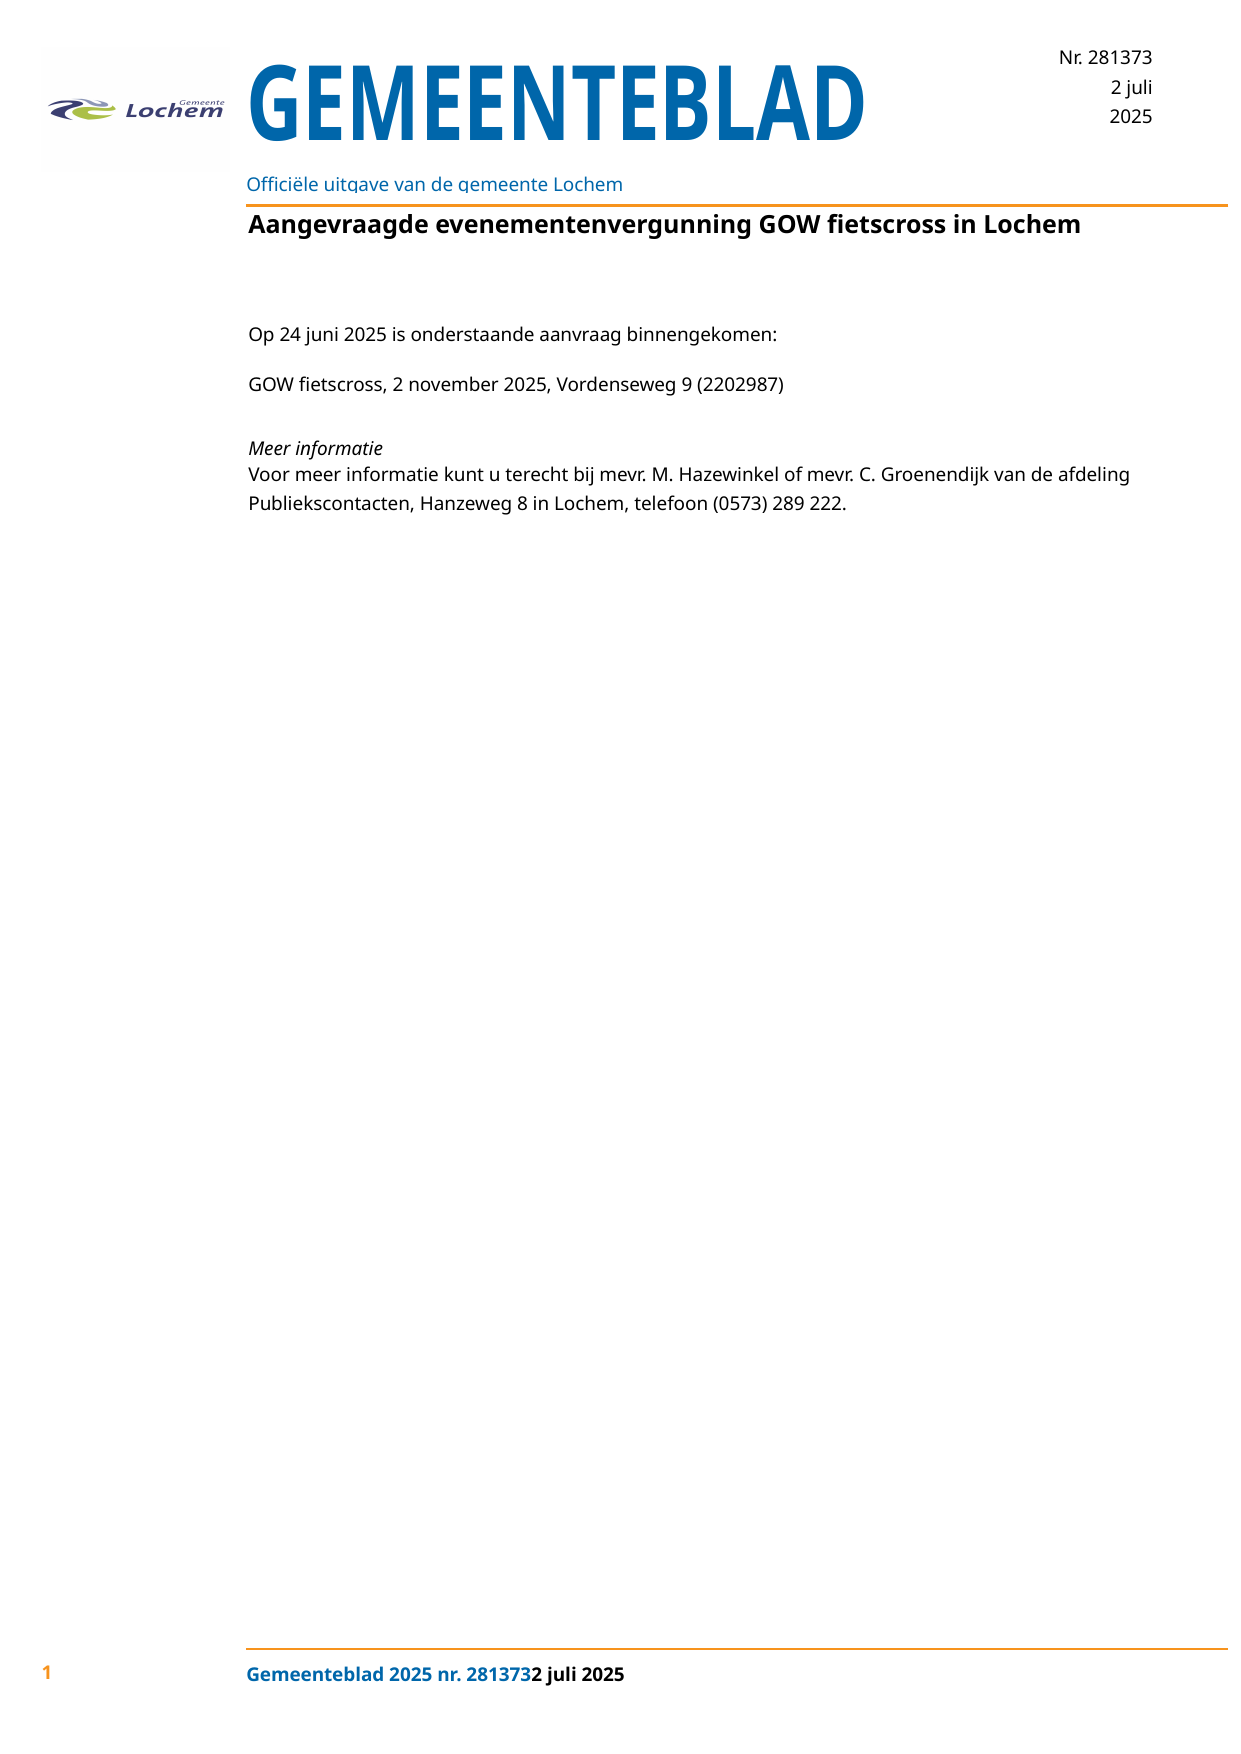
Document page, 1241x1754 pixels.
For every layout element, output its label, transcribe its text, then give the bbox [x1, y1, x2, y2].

text Meer informatie [248, 435, 1152, 461]
picture [41, 47, 231, 172]
text Voor meer informatie kunt u terecht bij mevr. M. Hazewinkel of mevr. C. Groenendijk van de afdeling Publiekscontacten, Hanzeweg 8 in Lochem, telefoon (0573) 289 222. [248, 461, 1152, 516]
text Aangevraagde evenementenvergunning GOW fietscross in Lochem [248, 207, 1152, 241]
text Op 24 juni 2025 is onderstaande aanvraag binnengekomen: [248, 321, 1152, 346]
text GOW fietscross, 2 november 2025, Vordenseweg 9 (2202987) [248, 371, 1152, 397]
